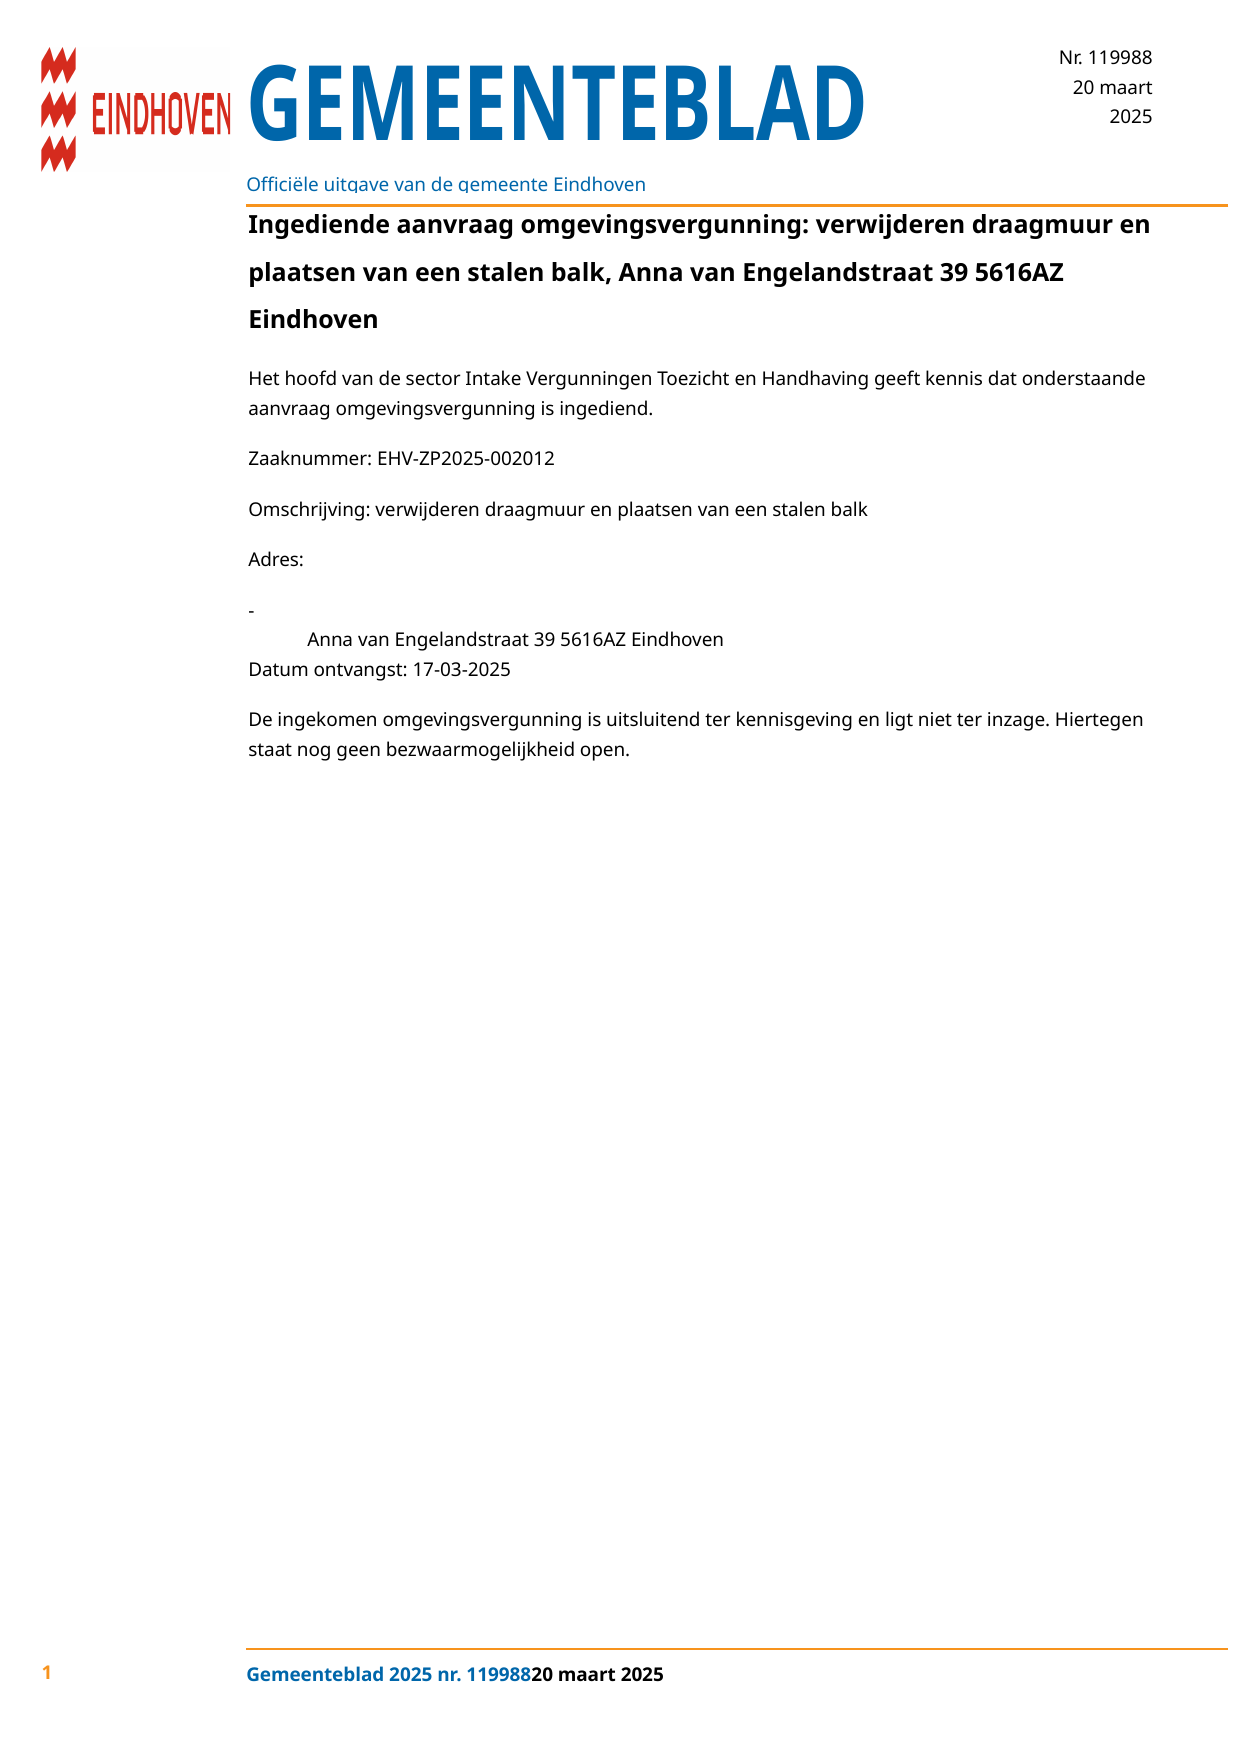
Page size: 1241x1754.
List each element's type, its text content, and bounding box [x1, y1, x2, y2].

picture [41, 47, 231, 172]
text Het hoofd van de sector Intake Vergunningen Toezicht en Handhaving geeft kennis dat onderstaande aanvraag omgevingsvergunning is ingediend. [248, 366, 1152, 421]
list Anna van Engelandstraat 39 5616AZ Eindhoven [248, 626, 1152, 652]
text Omschrijving: verwijderen draagmuur en plaatsen van een stalen balk [248, 496, 1152, 522]
text Ingediende aanvraag omgevingsvergunning: verwijderen draagmuur en plaatsen van een stalen balk, Anna van Engelandstraat 39 5616AZ Eindhoven [248, 207, 1152, 336]
text Adres: [248, 546, 1152, 572]
text De ingekomen omgevingsvergunning is uitsluitend ter kennisgeving en ligt niet ter inzage. Hiertegen staat nog geen bezwaarmogelijkheid open. [248, 706, 1152, 762]
text Datum ontvangst: 17-03-2025 [248, 656, 1152, 682]
text Zaaknummer: EHV-ZP2025-002012 [248, 446, 1152, 471]
